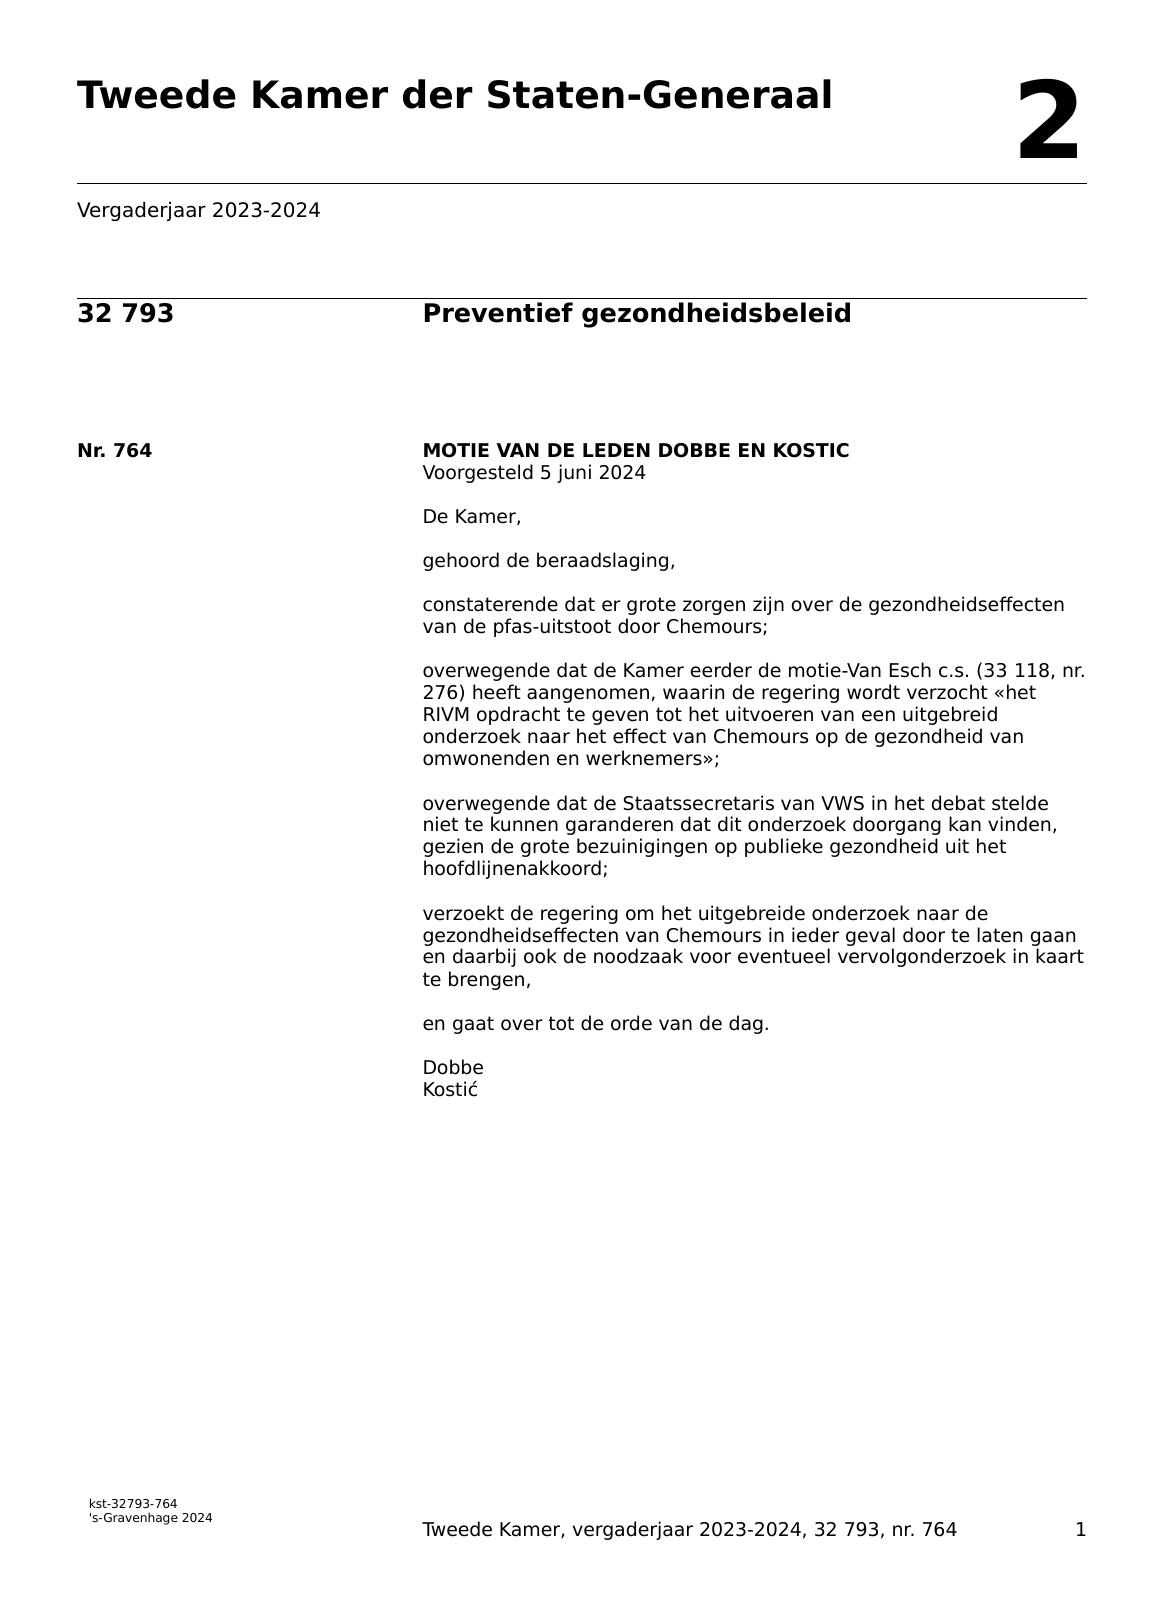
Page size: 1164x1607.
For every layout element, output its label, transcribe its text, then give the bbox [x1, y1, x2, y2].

table_header 2 [886, 59, 1087, 183]
text gehoord de beraadslaging, [422, 550, 1087, 572]
text overwegende dat de Staatssecretaris van VWS in het debat stelde niet te kunnen garanderen dat dit onderzoek doorgang kan vinden, gezien de grote bezuinigingen op publieke gezondheid uit het hoofdlijnenakkoord; [422, 792, 1087, 880]
text en gaat over tot de orde van de dag. [422, 1013, 1087, 1034]
text overwegende dat de Kamer eerder de motie-Van Esch c.s. (33 118, nr. 276) heeft aangenomen, waarin de regering wordt verzocht «het RIVM opdracht te geven tot het uitvoeren van een uitgebreid onderzoek naar het effect van Chemours op de gezondheid van omwonenden en werknemers»; [422, 660, 1087, 770]
text Voorgesteld 5 juni 2024 [422, 462, 1087, 484]
text constaterende dat er grote zorgen zijn over de gezondheidseffecten van de pfas-uitstoot door Chemours; [422, 594, 1087, 638]
subtitle 32 793 Preventief gezondheidsbeleid [77, 299, 1087, 329]
text verzoekt de regering om het uitgebreide onderzoek naar de gezondheidseffecten van Chemours in ieder geval door te laten gaan en daarbij ook de noodzaak voor eventueel vervolgonderzoek in kaart te brengen, [422, 902, 1087, 990]
text 's-Gravenhage 2024 [88, 1511, 323, 1525]
table_cell Vergaderjaar 2023-2024 [77, 184, 1087, 298]
text De Kamer, [422, 506, 1087, 528]
text Dobbe [422, 1057, 1087, 1079]
table_header Tweede Kamer der Staten-Generaal [77, 59, 886, 183]
subtitle Nr. 764 MOTIE VAN DE LEDEN DOBBE EN KOSTIC [77, 440, 1087, 462]
text Kostić [422, 1079, 1087, 1101]
text kst-32793-764 [88, 1497, 323, 1511]
